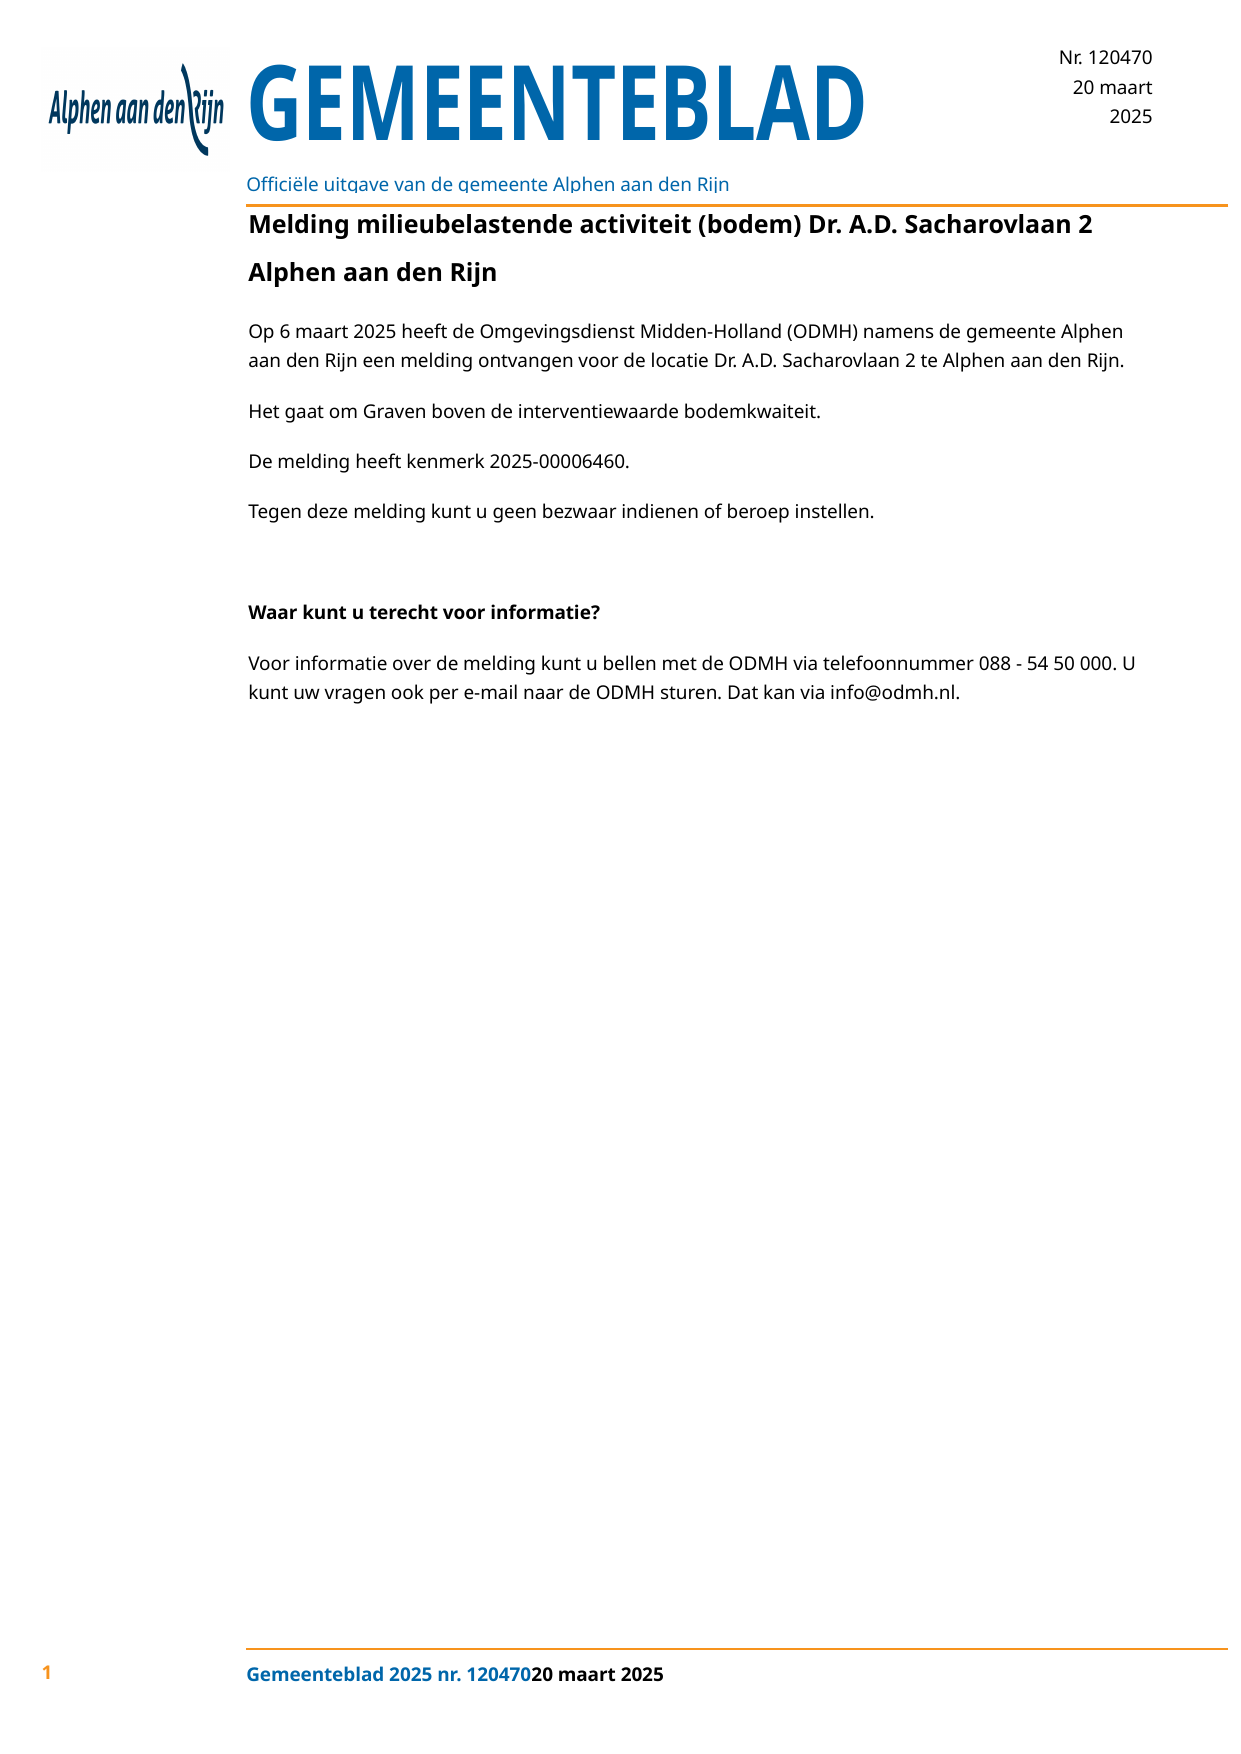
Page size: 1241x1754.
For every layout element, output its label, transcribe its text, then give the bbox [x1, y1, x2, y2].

text Tegen deze melding kunt u geen bezwaar indienen of beroep instellen. [248, 499, 1152, 524]
text Voor informatie over de melding kunt u bellen met de ODMH via telefoonnummer 088 - 54 50 000. U kunt uw vragen ook per e-mail naar de ODMH sturen. Dat kan via info@odmh.nl. [248, 650, 1152, 705]
text Waar kunt u terecht voor informatie? [248, 599, 1152, 625]
text Op 6 maart 2025 heeft de Omgevingsdienst Midden-Holland (ODMH) namens de gemeente Alphen aan den Rijn een melding ontvangen voor de locatie Dr. A.D. Sacharovlaan 2 te Alphen aan den Rijn. [248, 318, 1152, 373]
text Melding milieubelastende activiteit (bodem) Dr. A.D. Sacharovlaan 2 Alphen aan den Rijn [248, 207, 1152, 288]
text Het gaat om Graven boven de interventiewaarde bodemkwaiteit. [248, 398, 1152, 424]
picture [41, 47, 231, 172]
text De melding heeft kenmerk 2025-00006460. [248, 448, 1152, 474]
